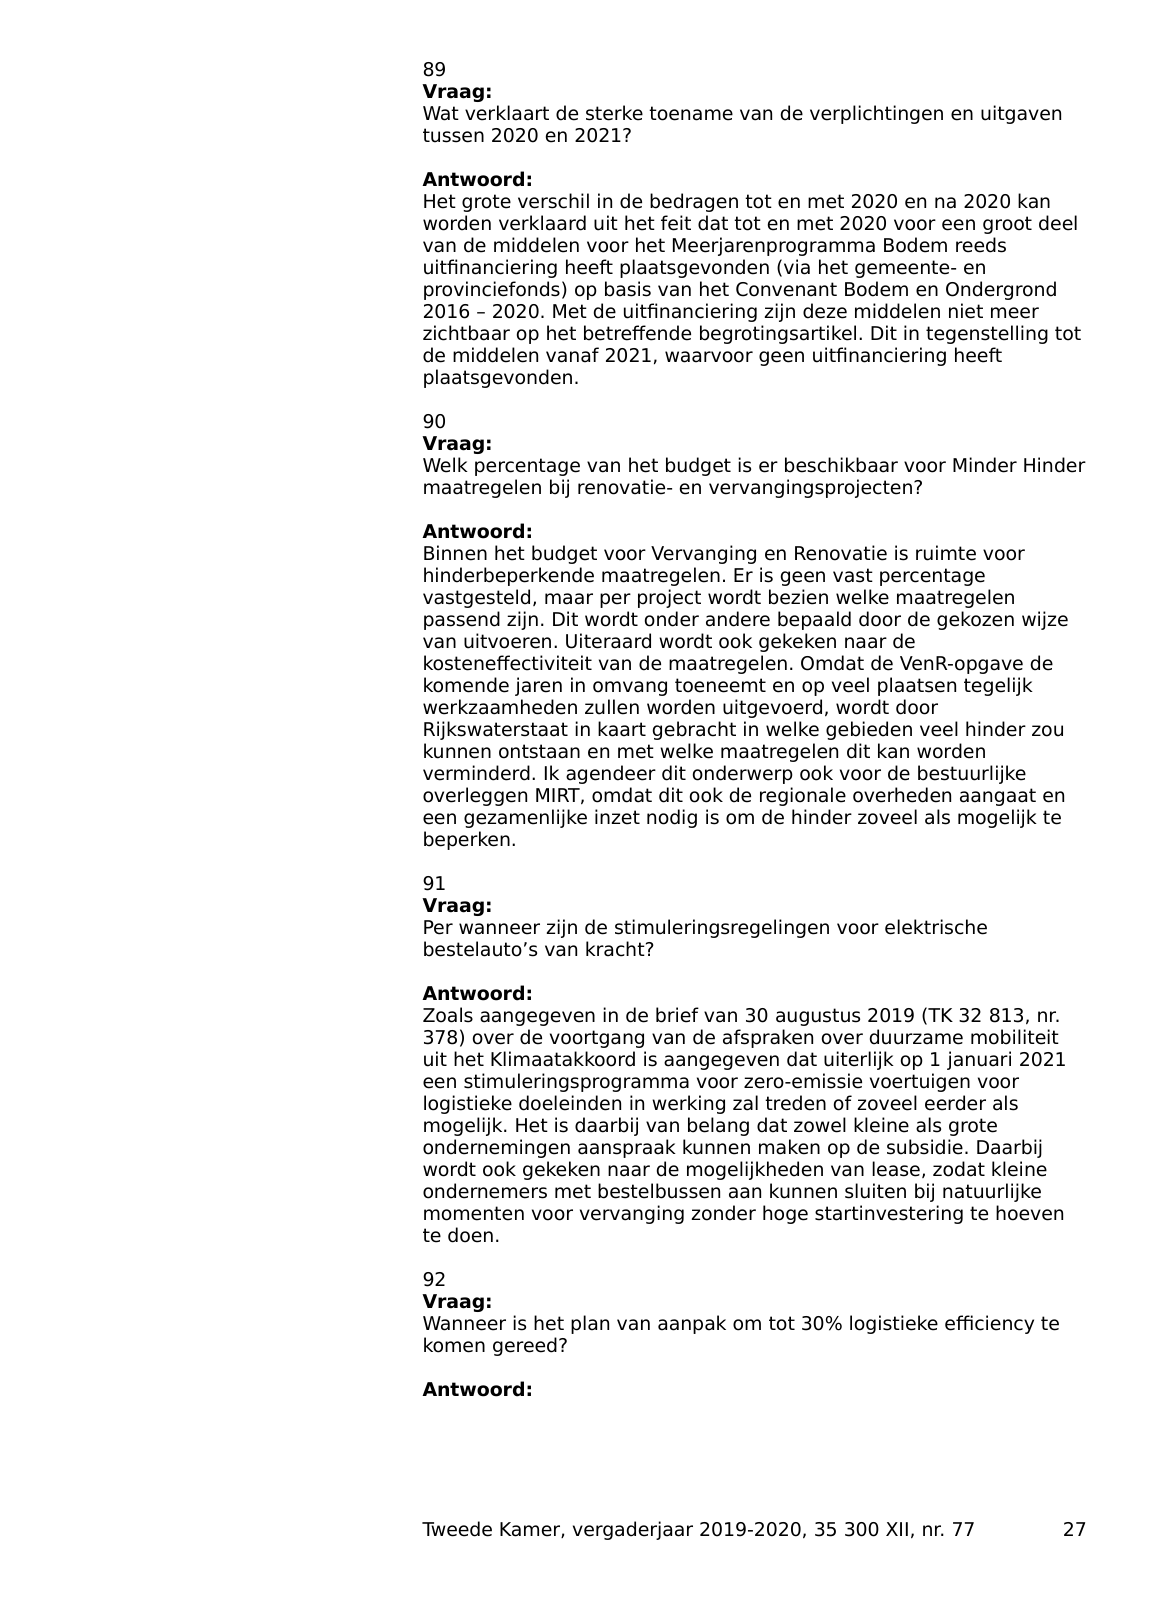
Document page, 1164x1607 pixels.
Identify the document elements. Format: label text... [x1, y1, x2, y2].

text Zoals aangegeven in de brief van 30 augustus 2019 (TK 32 813, nr. 378) over de voortgang van de afspraken over duurzame mobiliteit uit het Klimaatakkoord is aangegeven dat uiterlijk op 1 januari 2021 een stimuleringsprogramma voor zero-emissie voertuigen voor logistieke doeleinden in werking zal treden of zoveel eerder als mogelijk. Het is daarbij van belang dat zowel kleine als grote ondernemingen aanspraak kunnen maken op de subsidie. Daarbij wordt ook gekeken naar de mogelijkheden van lease, zodat kleine ondernemers met bestelbussen aan kunnen sluiten bij natuurlijke momenten voor vervanging zonder hoge startinvestering te hoeven te doen. [422, 1005, 1087, 1247]
text Wat verklaart de sterke toename van de verplichtingen en uitgaven tussen 2020 en 2021? [422, 103, 1087, 147]
text Binnen het budget voor Vervanging en Renovatie is ruimte voor hinderbeperkende maatregelen. Er is geen vast percentage vastgesteld, maar per project wordt bezien welke maatregelen passend zijn. Dit wordt onder andere bepaald door de gekozen wijze van uitvoeren. Uiteraard wordt ook gekeken naar de kosteneffectiviteit van de maatregelen. Omdat de VenR-opgave de komende jaren in omvang toeneemt en op veel plaatsen tegelijk werkzaamheden zullen worden uitgevoerd, wordt door Rijkswaterstaat in kaart gebracht in welke gebieden veel hinder zou kunnen ontstaan en met welke maatregelen dit kan worden verminderd. Ik agendeer dit onderwerp ook voor de bestuurlijke overleggen MIRT, omdat dit ook de regionale overheden aangaat en een gezamenlijke inzet nodig is om de hinder zoveel als mogelijk te beperken. [422, 543, 1087, 851]
text Vraag: [422, 895, 1087, 917]
text Het grote verschil in de bedragen tot en met 2020 en na 2020 kan worden verklaard uit het feit dat tot en met 2020 voor een groot deel van de middelen voor het Meerjarenprogramma Bodem reeds uitfinanciering heeft plaatsgevonden (via het gemeente- en provinciefonds) op basis van het Convenant Bodem en Ondergrond 2016 – 2020. Met de uitfinanciering zijn deze middelen niet meer zichtbaar op het betreffende begrotingsartikel. Dit in tegenstelling tot de middelen vanaf 2021, waarvoor geen uitfinanciering heeft plaatsgevonden. [422, 191, 1087, 389]
text Vraag: [422, 433, 1087, 455]
text Antwoord: [422, 983, 1087, 1005]
text Vraag: [422, 1291, 1087, 1313]
text Antwoord: [422, 521, 1087, 543]
text Wanneer is het plan van aanpak om tot 30% logistieke efficiency te komen gereed? [422, 1313, 1087, 1357]
text Vraag: [422, 81, 1087, 103]
text Antwoord: [422, 169, 1087, 191]
text 90 [422, 411, 1087, 433]
text Welk percentage van het budget is er beschikbaar voor Minder Hinder maatregelen bij renovatie- en vervangingsprojecten? [422, 455, 1087, 499]
text 91 [422, 873, 1087, 895]
text Antwoord: [422, 1379, 1087, 1401]
text Per wanneer zijn de stimuleringsregelingen voor elektrische bestelauto’s van kracht? [422, 917, 1087, 961]
text 89 [422, 59, 1087, 81]
text 92 [422, 1269, 1087, 1291]
